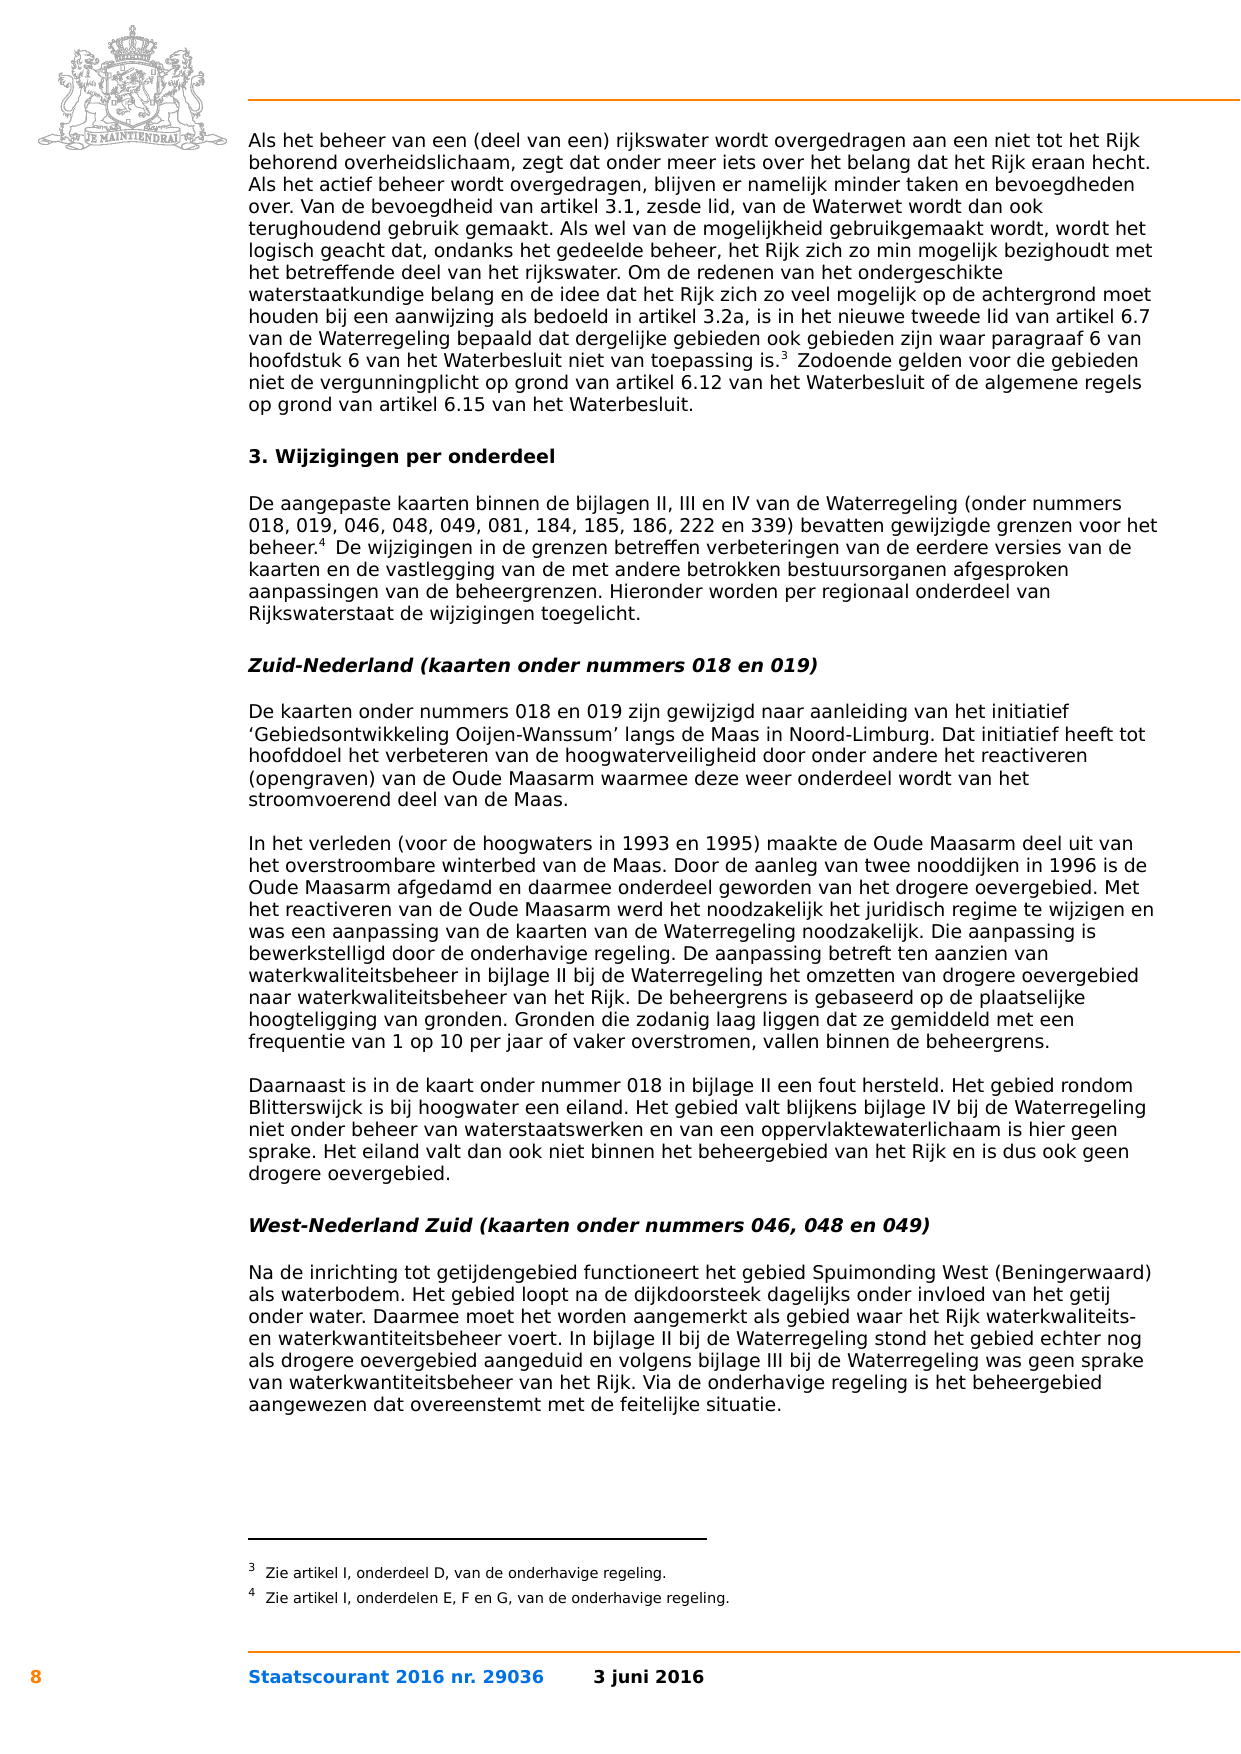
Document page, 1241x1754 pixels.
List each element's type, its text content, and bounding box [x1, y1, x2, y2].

text Na de inrichting tot getijdengebied functioneert het gebied Spuimonding West (Beningerwaard) als waterbodem. Het gebied loopt na de dijkdoorsteek dagelijks onder invloed van het getij onder water. Daarmee moet het worden aangemerkt als gebied waar het Rijk waterkwaliteits- en waterkwantiteitsbeheer voert. In bijlage II bij de Waterregeling stond het gebied echter nog als drogere oevergebied aangeduid en volgens bijlage III bij de Waterregeling was geen sprake van waterkwantiteitsbeheer van het Rijk. Via de onderhavige regeling is het beheergebied aangewezen dat overeenstemt met de feitelijke situatie. [248, 1262, 1163, 1416]
text Zie artikel I, onderdeel D, van de onderhavige regeling. [248, 1561, 1163, 1583]
text Daarnaast is in de kaart onder nummer 018 in bijlage II een fout hersteld. Het gebied rondom Blitterswijck is bij hoogwater een eiland. Het gebied valt blijkens bijlage IV bij de Waterregeling niet onder beheer van waterstaatswerken en van een oppervlaktewaterlichaam is hier geen sprake. Het eiland valt dan ook niet binnen het beheergebied van het Rijk en is dus ook geen drogere oevergebied. [248, 1075, 1163, 1185]
subtitle Zuid-Nederland (kaarten onder nummers 018 en 019) [248, 654, 1163, 676]
text De aangepaste kaarten binnen de bijlagen II, III en IV van de Waterregeling (onder nummers 018, 019, 046, 048, 049, 081, 184, 185, 186, 222 en 339) bevatten gewijzigde grenzen voor het beheer. De wijzigingen in de grenzen betreffen verbeteringen van de eerdere versies van de kaarten en de vastlegging van de met andere betrokken bestuursorganen afgesproken aanpassingen van de beheergrenzen. Hieronder worden per regionaal onderdeel van Rijkswaterstaat de wijzigingen toegelicht. [248, 493, 1163, 624]
text Als het beheer van een (deel van een) rijkswater wordt overgedragen aan een niet tot het Rijk behorend overheidslichaam, zegt dat onder meer iets over het belang dat het Rijk eraan hecht. Als het actief beheer wordt overgedragen, blijven er namelijk minder taken en bevoegdheden over. Van de bevoegdheid van artikel 3.1, zesde lid, van de Waterwet wordt dan ook terughoudend gebruik gemaakt. Als wel van de mogelijkheid gebruikgemaakt wordt, wordt het logisch geacht dat, ondanks het gedeelde beheer, het Rijk zich zo min mogelijk bezighoudt met het betreffende deel van het rijkswater. Om de redenen van het ondergeschikte waterstaatkundige belang en de idee dat het Rijk zich zo veel mogelijk op de achtergrond moet houden bij een aanwijzing als bedoeld in artikel 3.2a, is in het nieuwe tweede lid van artikel 6.7 van de Waterregeling bepaald dat dergelijke gebieden ook gebieden zijn waar paragraaf 6 van hoofdstuk 6 van het Waterbesluit niet van toepassing is. Zodoende gelden voor die gebieden niet de vergunningplicht op grond van artikel 6.12 van het Waterbesluit of de algemene regels op grond van artikel 6.15 van het Waterbesluit. [248, 130, 1163, 416]
subtitle West-Nederland Zuid (kaarten onder nummers 046, 048 en 049) [248, 1215, 1163, 1237]
picture [38, 25, 227, 150]
text Zie artikel I, onderdelen E, F en G, van de onderhavige regeling. [248, 1586, 1163, 1608]
text In het verleden (voor de hoogwaters in 1993 en 1995) maakte de Oude Maasarm deel uit van het overstroombare winterbed van de Maas. Door de aanleg van twee nooddijken in 1996 is de Oude Maasarm afgedamd en daarmee onderdeel geworden van het drogere oevergebied. Met het reactiveren van de Oude Maasarm werd het noodzakelijk het juridisch regime te wijzigen en was een aanpassing van de kaarten van de Waterregeling noodzakelijk. Die aanpassing is bewerkstelligd door de onderhavige regeling. De aanpassing betreft ten aanzien van waterkwaliteitsbeheer in bijlage II bij de Waterregeling het omzetten van drogere oevergebied naar waterkwaliteitsbeheer van het Rijk. De beheergrens is gebaseerd op de plaatselijke hoogteligging van gronden. Gronden die zodanig laag liggen dat ze gemiddeld met een frequentie van 1 op 10 per jaar of vaker overstromen, vallen binnen de beheergrens. [248, 833, 1163, 1053]
text De kaarten onder nummers 018 en 019 zijn gewijzigd naar aanleiding van het initiatief ‘Gebiedsontwikkeling Ooijen-Wanssum’ langs de Maas in Noord-Limburg. Dat initiatief heeft tot hoofddoel het verbeteren van de hoogwaterveiligheid door onder andere het reactiveren (opengraven) van de Oude Maasarm waarmee deze weer onderdeel wordt van het stroomvoerend deel van de Maas. [248, 701, 1163, 811]
subtitle 3. Wijzigingen per onderdeel [248, 446, 1163, 468]
